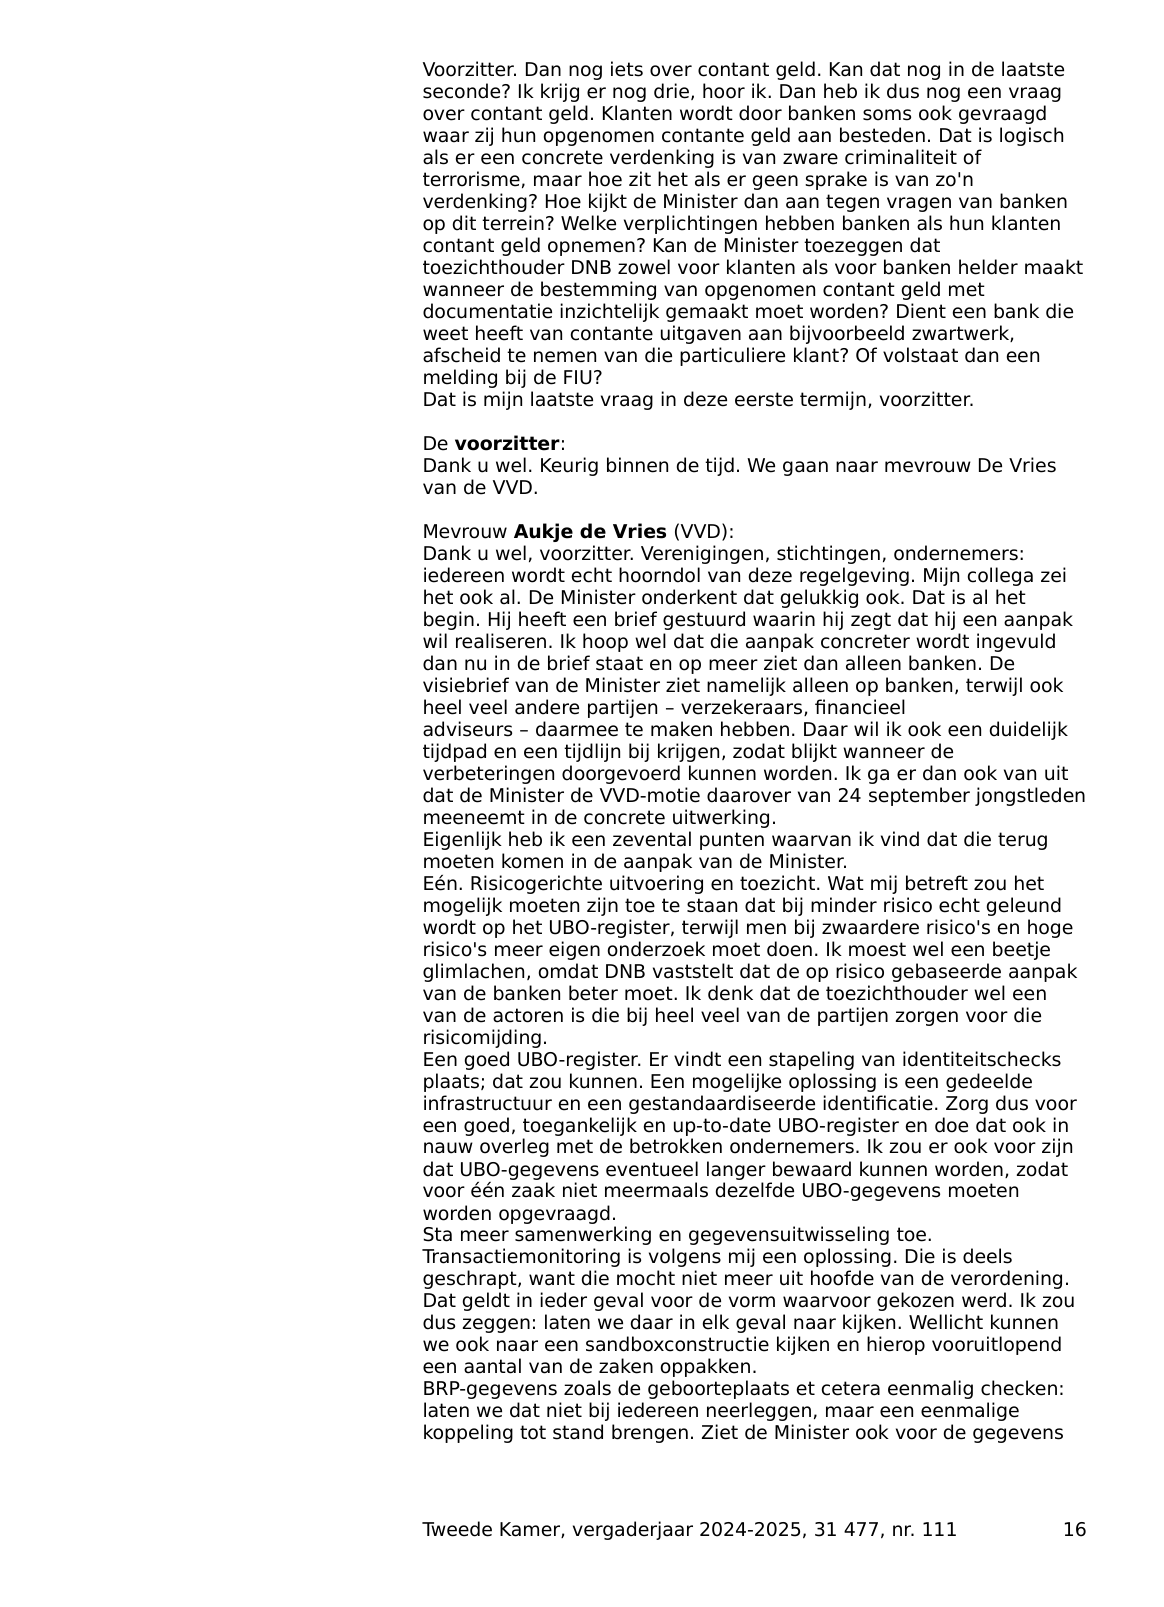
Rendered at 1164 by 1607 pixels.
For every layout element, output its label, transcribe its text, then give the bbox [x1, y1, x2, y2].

text Dank u wel. Keurig binnen de tijd. We gaan naar mevrouw De Vries van de VVD. [422, 455, 1087, 499]
text BRP-gegevens zoals de geboorteplaats et cetera eenmalig checken: laten we dat niet bij iedereen neerleggen, maar een eenmalige koppeling tot stand brengen. Ziet de Minister ook voor de gegevens [422, 1378, 1087, 1444]
text Voorzitter. Dan nog iets over contant geld. Kan dat nog in de laatste seconde? Ik krijg er nog drie, hoor ik. Dan heb ik dus nog een vraag over contant geld. Klanten wordt door banken soms ook gevraagd waar zij hun opgenomen contante geld aan besteden. Dat is logisch als er een concrete verdenking is van zware criminaliteit of terrorisme, maar hoe zit het als er geen sprake is van zo'n verdenking? Hoe kijkt de Minister dan aan tegen vragen van banken op dit terrein? Welke verplichtingen hebben banken als hun klanten contant geld opnemen? Kan de Minister toezeggen dat toezichthouder DNB zowel voor klanten als voor banken helder maakt wanneer de bestemming van opgenomen contant geld met documentatie inzichtelijk gemaakt moet worden? Dient een bank die weet heeft van contante uitgaven aan bijvoorbeeld zwartwerk, afscheid te nemen van die particuliere klant? Of volstaat dan een melding bij de FIU? [422, 59, 1087, 389]
text Eigenlijk heb ik een zevental punten waarvan ik vind dat die terug moeten komen in de aanpak van de Minister. [422, 829, 1087, 873]
text De voorzitter: [422, 433, 1087, 455]
text Eén. Risicogerichte uitvoering en toezicht. Wat mij betreft zou het mogelijk moeten zijn toe te staan dat bij minder risico echt geleund wordt op het UBO-register, terwijl men bij zwaardere risico's en hoge risico's meer eigen onderzoek moet doen. Ik moest wel een beetje glimlachen, omdat DNB vaststelt dat de op risico gebaseerde aanpak van de banken beter moet. Ik denk dat de toezichthouder wel een van de actoren is die bij heel veel van de partijen zorgen voor die risicomijding. [422, 873, 1087, 1048]
text Een goed UBO-register. Er vindt een stapeling van identiteitschecks plaats; dat zou kunnen. Een mogelijke oplossing is een gedeelde infrastructuur en een gestandaardiseerde identificatie. Zorg dus voor een goed, toegankelijk en up-to-date UBO-register en doe dat ook in nauw overleg met de betrokken ondernemers. Ik zou er ook voor zijn dat UBO-gegevens eventueel langer bewaard kunnen worden, zodat voor één zaak niet meermaals dezelfde UBO-gegevens moeten worden opgevraagd. [422, 1048, 1087, 1224]
text Sta meer samenwerking en gegevensuitwisseling toe. Transactiemonitoring is volgens mij een oplossing. Die is deels geschrapt, want die mocht niet meer uit hoofde van de verordening. Dat geldt in ieder geval voor de vorm waarvoor gekozen werd. Ik zou dus zeggen: laten we daar in elk geval naar kijken. Wellicht kunnen we ook naar een sandboxconstructie kijken en hierop vooruitlopend een aantal van de zaken oppakken. [422, 1224, 1087, 1378]
text Mevrouw Aukje de Vries (VVD): [422, 521, 1087, 543]
text Dank u wel, voorzitter. Verenigingen, stichtingen, ondernemers: iedereen wordt echt hoorndol van deze regelgeving. Mijn collega zei het ook al. De Minister onderkent dat gelukkig ook. Dat is al het begin. Hij heeft een brief gestuurd waarin hij zegt dat hij een aanpak wil realiseren. Ik hoop wel dat die aanpak concreter wordt ingevuld dan nu in de brief staat en op meer ziet dan alleen banken. De visiebrief van de Minister ziet namelijk alleen op banken, terwijl ook heel veel andere partijen – verzekeraars, financieel adviseurs – daarmee te maken hebben. Daar wil ik ook een duidelijk tijdpad en een tijdlijn bij krijgen, zodat blijkt wanneer de verbeteringen doorgevoerd kunnen worden. Ik ga er dan ook van uit dat de Minister de VVD-motie daarover van 24 september jongstleden meeneemt in de concrete uitwerking. [422, 543, 1087, 829]
text Dat is mijn laatste vraag in deze eerste termijn, voorzitter. [422, 389, 1087, 411]
